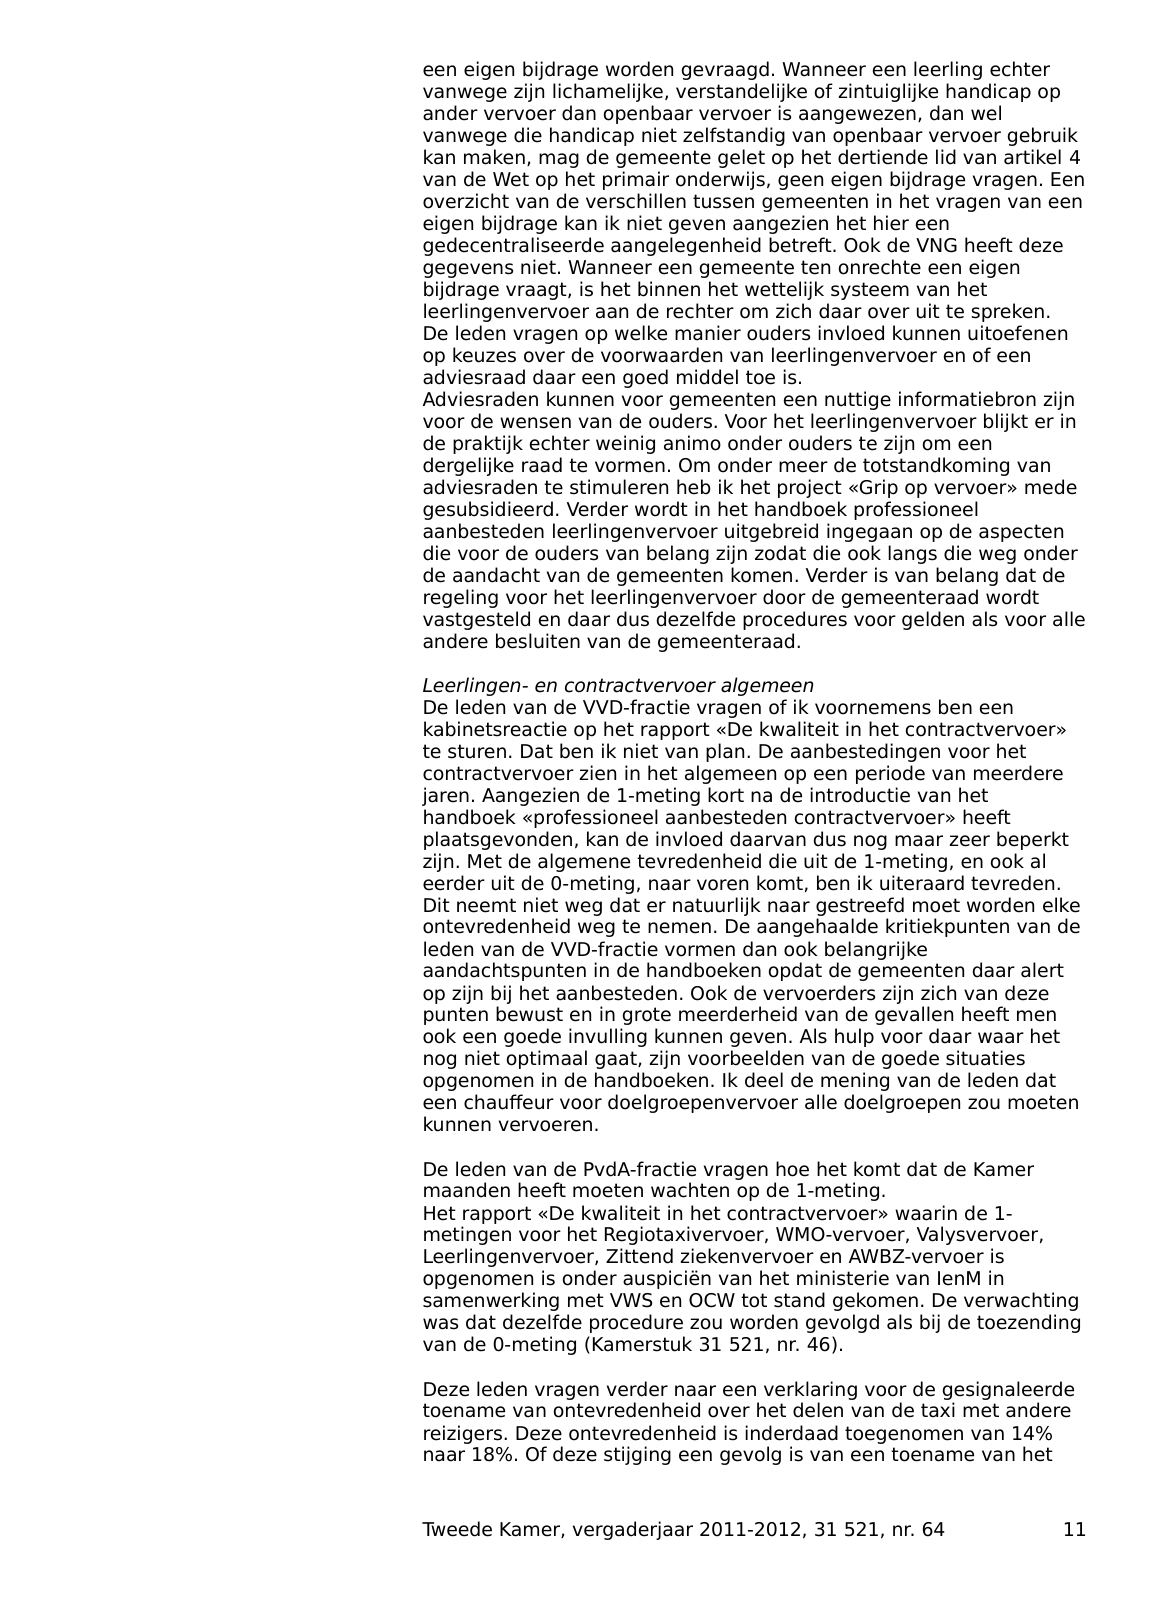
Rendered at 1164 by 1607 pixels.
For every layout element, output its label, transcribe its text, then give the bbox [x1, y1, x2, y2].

subtitle Leerlingen- en contractvervoer algemeen [422, 675, 1087, 697]
text Het rapport «De kwaliteit in het contractvervoer» waarin de 1-metingen voor het Regiotaxivervoer, WMO-vervoer, Valysvervoer, Leerlingenvervoer, Zittend ziekenvervoer en AWBZ-vervoer is opgenomen is onder auspiciën van het ministerie van IenM in samenwerking met VWS en OCW tot stand gekomen. De verwachting was dat dezelfde procedure zou worden gevolgd als bij de toezending van de 0-meting (Kamerstuk 31 521, nr. 46). [422, 1202, 1087, 1356]
text een eigen bijdrage worden gevraagd. Wanneer een leerling echter vanwege zijn lichamelijke, verstandelijke of zintuiglijke handicap op ander vervoer dan openbaar vervoer is aangewezen, dan wel vanwege die handicap niet zelfstandig van openbaar vervoer gebruik kan maken, mag de gemeente gelet op het dertiende lid van artikel 4 van de Wet op het primair onderwijs, geen eigen bijdrage vragen. Een overzicht van de verschillen tussen gemeenten in het vragen van een eigen bijdrage kan ik niet geven aangezien het hier een gedecentraliseerde aangelegenheid betreft. Ook de VNG heeft deze gegevens niet. Wanneer een gemeente ten onrechte een eigen bijdrage vraagt, is het binnen het wettelijk systeem van het leerlingenvervoer aan de rechter om zich daar over uit te spreken. [422, 59, 1087, 323]
text Deze leden vragen verder naar een verklaring voor de gesignaleerde toename van ontevredenheid over het delen van de taxi met andere reizigers. Deze ontevredenheid is inderdaad toegenomen van 14% naar 18%. Of deze stijging een gevolg is van een toename van het [422, 1378, 1087, 1466]
text De leden vragen op welke manier ouders invloed kunnen uitoefenen op keuzes over de voorwaarden van leerlingenvervoer en of een adviesraad daar een goed middel toe is. [422, 323, 1087, 389]
text De leden van de VVD-fractie vragen of ik voornemens ben een kabinetsreactie op het rapport «De kwaliteit in het contractvervoer» te sturen. Dat ben ik niet van plan. De aanbestedingen voor het contractvervoer zien in het algemeen op een periode van meerdere jaren. Aangezien de 1-meting kort na de introductie van het handboek «professioneel aanbesteden contractvervoer» heeft plaatsgevonden, kan de invloed daarvan dus nog maar zeer beperkt zijn. Met de algemene tevredenheid die uit de 1-meting, en ook al eerder uit de 0-meting, naar voren komt, ben ik uiteraard tevreden. Dit neemt niet weg dat er natuurlijk naar gestreefd moet worden elke ontevredenheid weg te nemen. De aangehaalde kritiekpunten van de leden van de VVD-fractie vormen dan ook belangrijke aandachtspunten in de handboeken opdat de gemeenten daar alert op zijn bij het aanbesteden. Ook de vervoerders zijn zich van deze punten bewust en in grote meerderheid van de gevallen heeft men ook een goede invulling kunnen geven. Als hulp voor daar waar het nog niet optimaal gaat, zijn voorbeelden van de goede situaties opgenomen in de handboeken. Ik deel de mening van de leden dat een chauffeur voor doelgroepenvervoer alle doelgroepen zou moeten kunnen vervoeren. [422, 697, 1087, 1136]
text Adviesraden kunnen voor gemeenten een nuttige informatiebron zijn voor de wensen van de ouders. Voor het leerlingenvervoer blijkt er in de praktijk echter weinig animo onder ouders te zijn om een dergelijke raad te vormen. Om onder meer de totstandkoming van adviesraden te stimuleren heb ik het project «Grip op vervoer» mede gesubsidieerd. Verder wordt in het handboek professioneel aanbesteden leerlingenvervoer uitgebreid ingegaan op de aspecten die voor de ouders van belang zijn zodat die ook langs die weg onder de aandacht van de gemeenten komen. Verder is van belang dat de regeling voor het leerlingenvervoer door de gemeenteraad wordt vastgesteld en daar dus dezelfde procedures voor gelden als voor alle andere besluiten van de gemeenteraad. [422, 389, 1087, 652]
text De leden van de PvdA-fractie vragen hoe het komt dat de Kamer maanden heeft moeten wachten op de 1-meting. [422, 1158, 1087, 1202]
